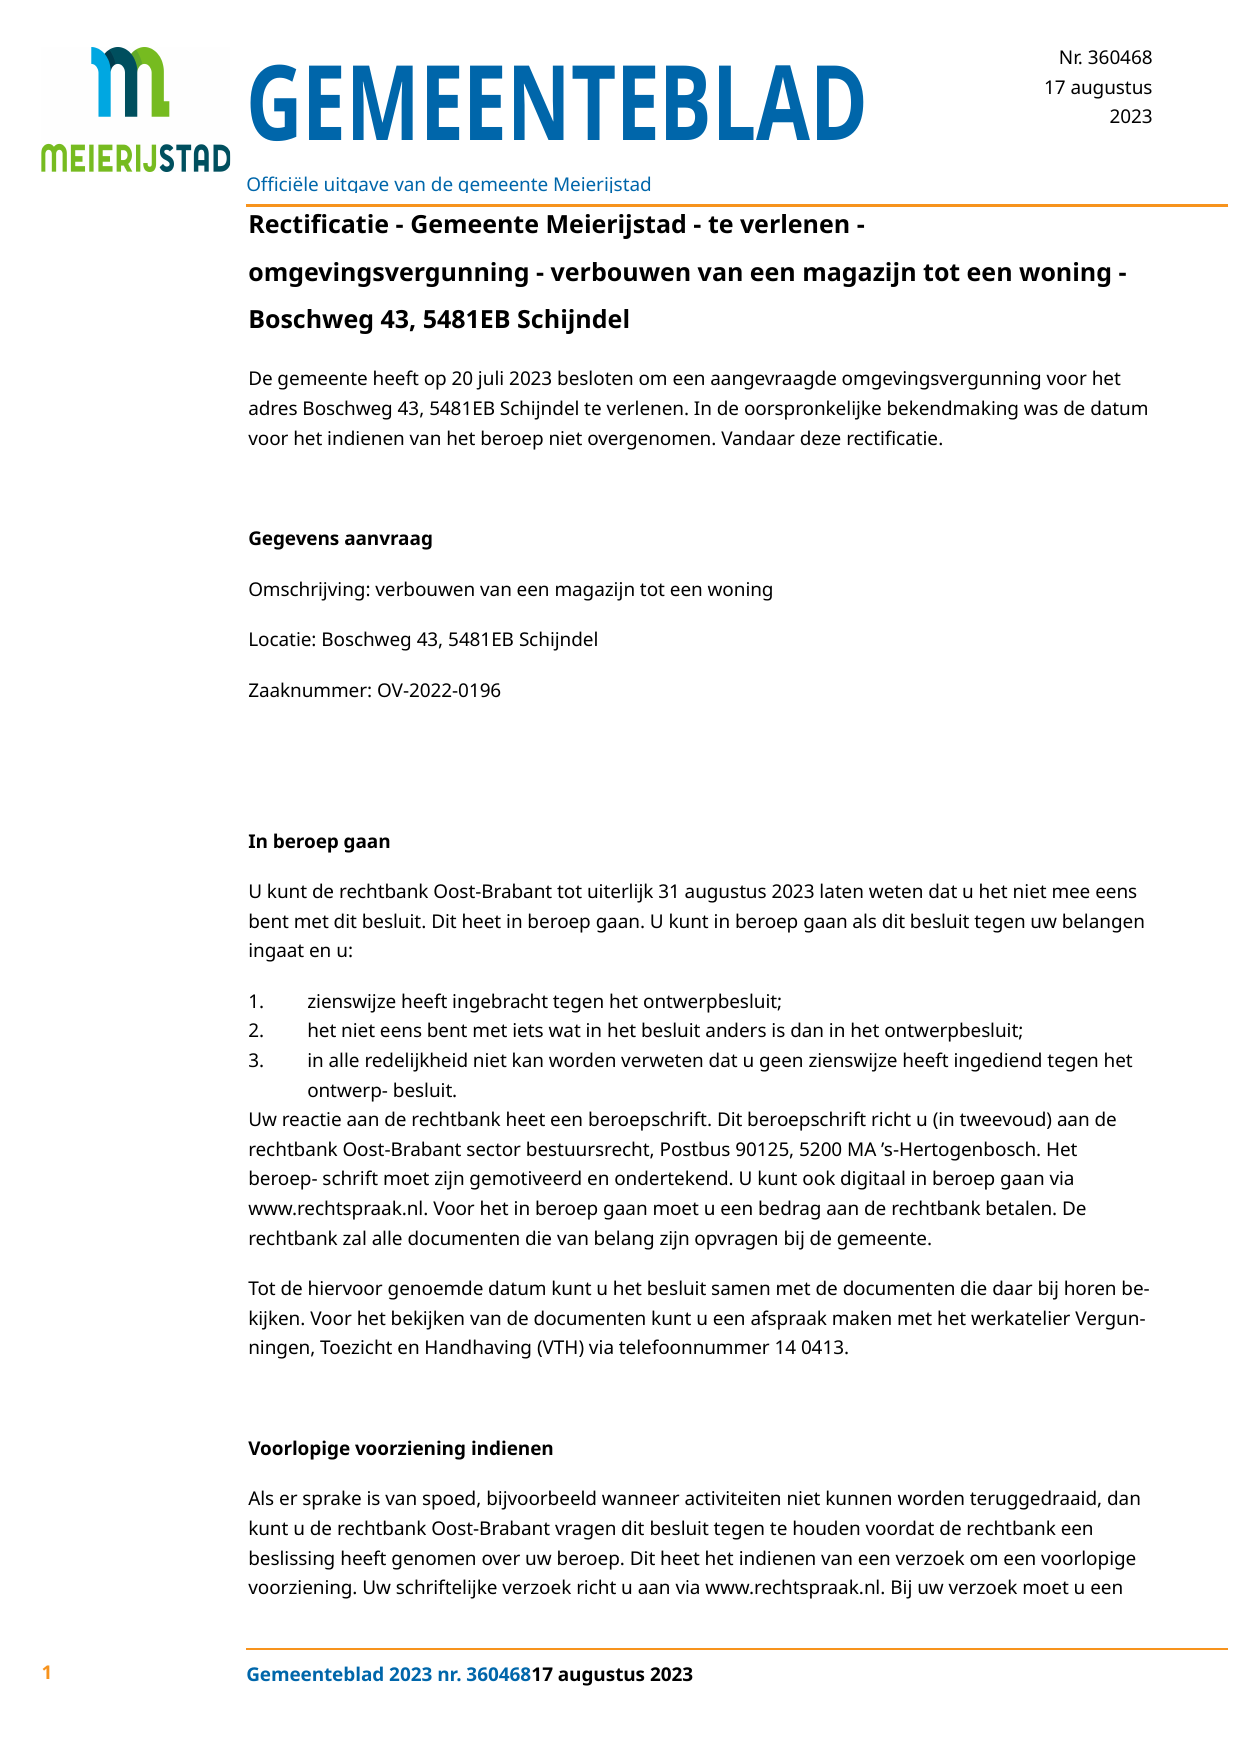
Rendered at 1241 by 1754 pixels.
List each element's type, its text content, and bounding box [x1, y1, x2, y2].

picture [41, 47, 231, 172]
text Gegevens aanvraag [248, 526, 1152, 551]
list in alle redelijkheid niet kan worden verweten dat u geen zienswijze heeft ingediend tegen het ontwerp- besluit. [248, 1047, 1152, 1102]
text Locatie: Boschweg 43, 5481EB Schijndel [248, 626, 1152, 652]
text In beroep gaan [248, 828, 1152, 854]
text Uw reactie aan de rechtbank heet een beroepschrift. Dit beroepschrift richt u (in tweevoud) aan de rechtbank Oost-Brabant sector bestuursrecht, Postbus 90125, 5200 MA ’s-Hertogenbosch. Het beroep- schrift moet zijn gemotiveerd en ondertekend. U kunt ook digitaal in beroep gaan via www.rechtspraak.nl. Voor het in beroep gaan moet u een bedrag aan de rechtbank betalen. De rechtbank zal alle documenten die van belang zijn opvragen bij de gemeente. [248, 1106, 1152, 1250]
text Omschrijving: verbouwen van een magazijn tot een woning [248, 576, 1152, 602]
text De gemeente heeft op 20 juli 2023 besloten om een aangevraagde omgevingsvergunning voor het adres Boschweg 43, 5481EB Schijndel te verlenen. In de oorspronkelijke bekendmaking was de datum voor het indienen van het beroep niet overgenomen. Vandaar deze rectificatie. [248, 366, 1152, 450]
text Als er sprake is van spoed, bijvoorbeeld wanneer activiteiten niet kunnen worden teruggedraaid, dan kunt u de rechtbank Oost-Brabant vragen dit besluit tegen te houden voordat de rechtbank een beslissing heeft genomen over uw beroep. Dit heet het indienen van een verzoek om een voorlopige voorziening. Uw schriftelijke verzoek richt u aan via www.rechtspraak.nl. Bij uw verzoek moet u een [248, 1486, 1152, 1600]
text Rectificatie - Gemeente Meierijstad - te verlenen - omgevingsvergunning - verbouwen van een magazijn tot een woning - Boschweg 43, 5481EB Schijndel [248, 207, 1152, 336]
text Zaaknummer: OV-2022-0196 [248, 677, 1152, 702]
list zienswijze heeft ingebracht tegen het ontwerpbesluit; [248, 988, 1152, 1014]
text Voorlopige voorziening indienen [248, 1435, 1152, 1461]
text Tot de hiervoor genoemde datum kunt u het besluit samen met de documenten die daar bij horen be- kijken. Voor het bekijken van de documenten kunt u een afspraak maken met het werkatelier Vergun- ningen, Toezicht en Handhaving (VTH) via telefoonnummer 14 0413. [248, 1275, 1152, 1360]
text U kunt de rechtbank Oost-Brabant tot uiterlijk 31 augustus 2023 laten weten dat u het niet mee eens bent met dit besluit. Dit heet in beroep gaan. U kunt in beroep gaan als dit besluit tegen uw belangen ingaat en u: [248, 878, 1152, 963]
list het niet eens bent met iets wat in het besluit anders is dan in het ontwerpbesluit; [248, 1018, 1152, 1043]
